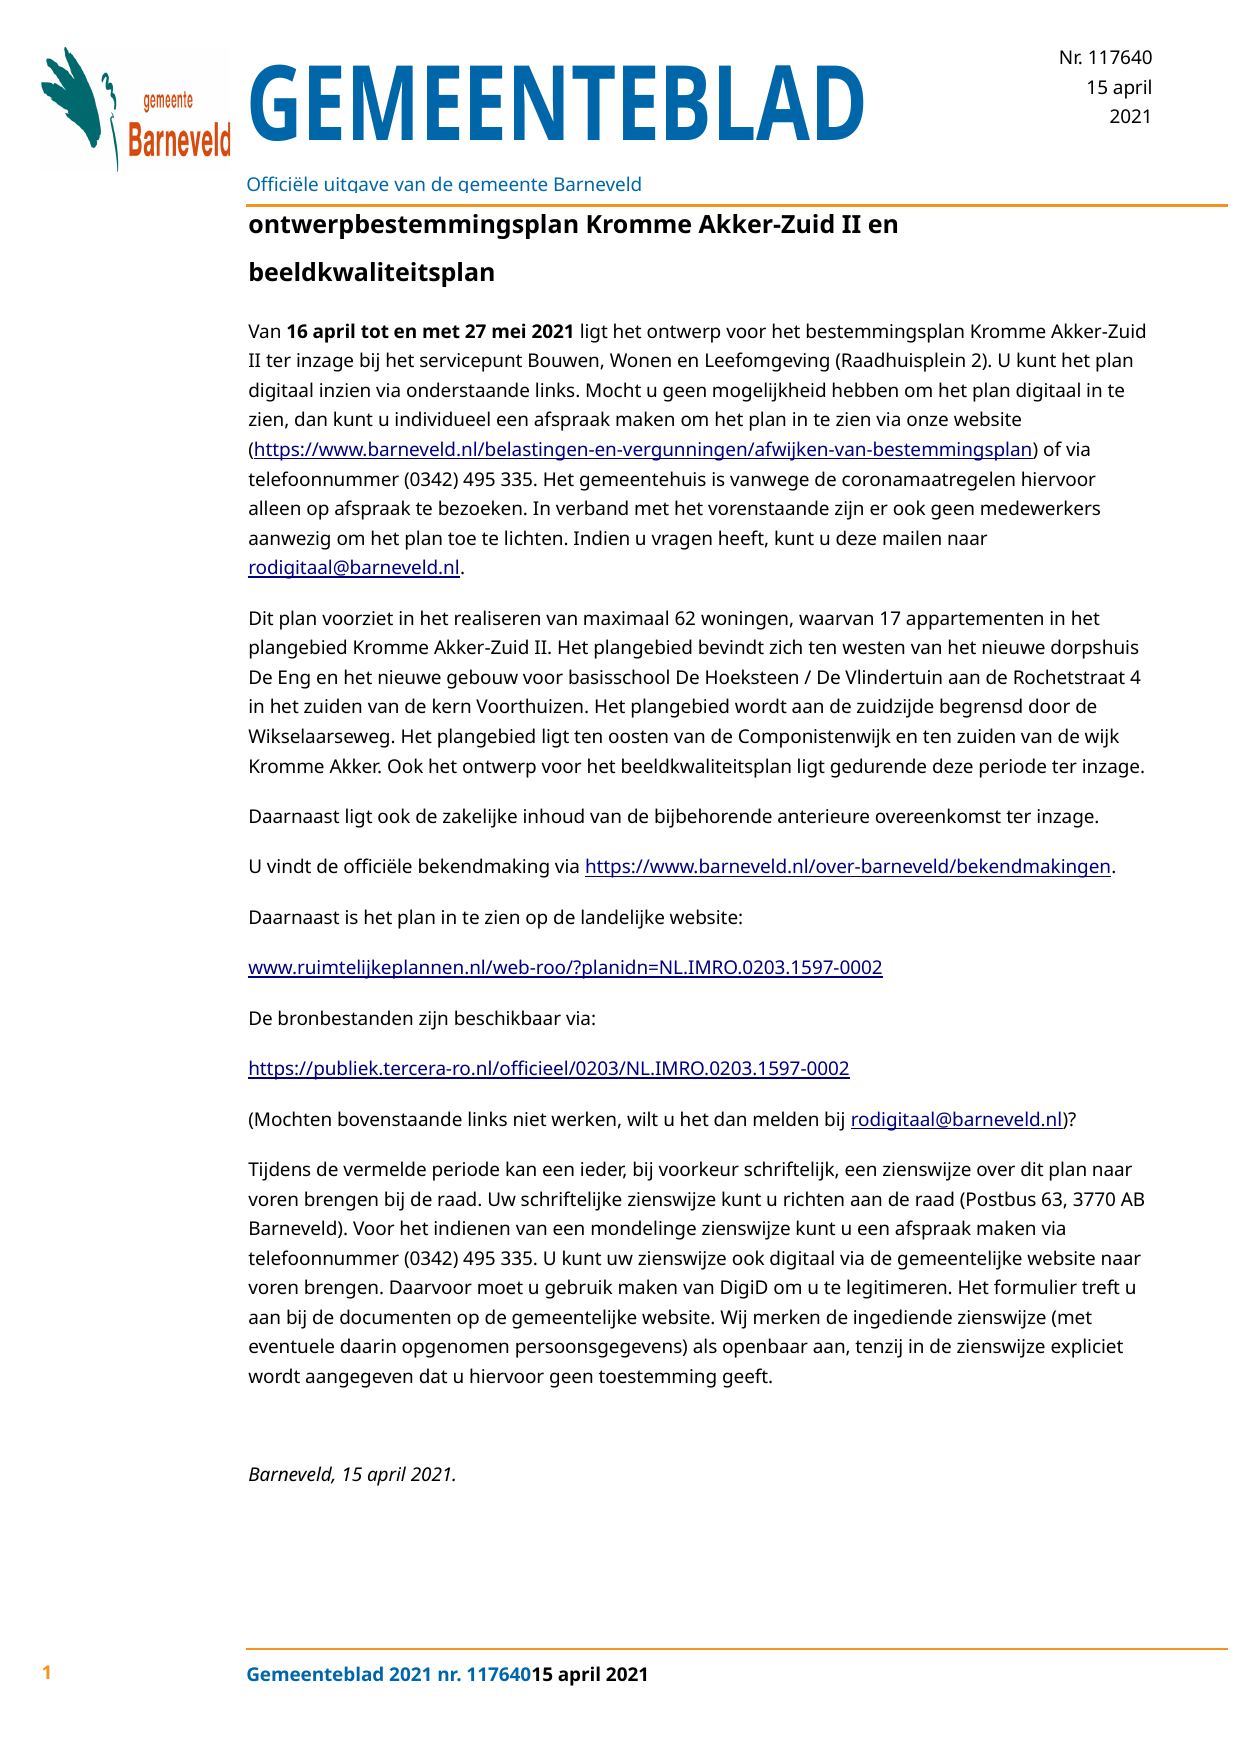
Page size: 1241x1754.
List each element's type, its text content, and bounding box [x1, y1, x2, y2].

text Van 16 april tot en met 27 mei 2021 ligt het ontwerp voor het bestemmingsplan Kromme Akker-Zuid II ter inzage bij het servicepunt Bouwen, Wonen en Leefomgeving (Raadhuisplein 2). U kunt het plan digitaal inzien via onderstaande links. Mocht u geen mogelijkheid hebben om het plan digitaal in te zien, dan kunt u individueel een afspraak maken om het plan in te zien via onze website (https://www.barneveld.nl/belastingen-en-vergunningen/afwijken-van-bestemmingsplan) of via telefoonnummer (0342) 495 335. Het gemeentehuis is vanwege de coronamaatregelen hiervoor alleen op afspraak te bezoeken. In verband met het vorenstaande zijn er ook geen medewerkers aanwezig om het plan toe te lichten. Indien u vragen heeft, kunt u deze mailen naar rodigitaal@barneveld.nl. [248, 318, 1152, 580]
text U vindt de officiële bekendmaking via https://www.barneveld.nl/over-barneveld/bekendmakingen. [248, 854, 1152, 879]
text https://publiek.tercera-ro.nl/officieel/0203/NL.IMRO.0203.1597-0002 [248, 1055, 1152, 1081]
text Daarnaast ligt ook de zakelijke inhoud van de bijbehorende anterieure overeenkomst ter inzage. [248, 803, 1152, 829]
text De bronbestanden zijn beschikbaar via: [248, 1005, 1152, 1031]
picture [41, 47, 231, 172]
text Dit plan voorziet in het realiseren van maximaal 62 woningen, waarvan 17 appartementen in het plangebied Kromme Akker-Zuid II. Het plangebied bevindt zich ten westen van het nieuwe dorpshuis De Eng en het nieuwe gebouw voor basisschool De Hoeksteen / De Vlindertuin aan de Rochetstraat 4 in het zuiden van de kern Voorthuizen. Het plangebied wordt aan de zuidzijde begrensd door de Wikselaarseweg. Het plangebied ligt ten oosten van de Componistenwijk en ten zuiden van de wijk Kromme Akker. Ook het ontwerp voor het beeldkwaliteitsplan ligt gedurende deze periode ter inzage. [248, 605, 1152, 779]
text www.ruimtelijkeplannen.nl/web-roo/?planidn=NL.IMRO.0203.1597-0002 [248, 954, 1152, 980]
text ontwerpbestemmingsplan Kromme Akker-Zuid II en beeldkwaliteitsplan [248, 207, 1152, 288]
text Barneveld, 15 april 2021. [248, 1462, 1152, 1487]
text Daarnaast is het plan in te zien op de landelijke website: [248, 904, 1152, 930]
text (Mochten bovenstaande links niet werken, wilt u het dan melden bij rodigitaal@barneveld.nl)? [248, 1106, 1152, 1132]
text Tijdens de vermelde periode kan een ieder, bij voorkeur schriftelijk, een zienswijze over dit plan naar voren brengen bij de raad. Uw schriftelijke zienswijze kunt u richten aan de raad (Postbus 63, 3770 AB Barneveld). Voor het indienen van een mondelinge zienswijze kunt u een afspraak maken via telefoonnummer (0342) 495 335. U kunt uw zienswijze ook digitaal via de gemeentelijke website naar voren brengen. Daarvoor moet u gebruik maken van DigiD om u te legitimeren. Het formulier treft u aan bij de documenten op de gemeentelijke website. Wij merken de ingediende zienswijze (met eventuele daarin opgenomen persoonsgegevens) als openbaar aan, tenzij in de zienswijze expliciet wordt aangegeven dat u hiervoor geen toestemming geeft. [248, 1156, 1152, 1389]
